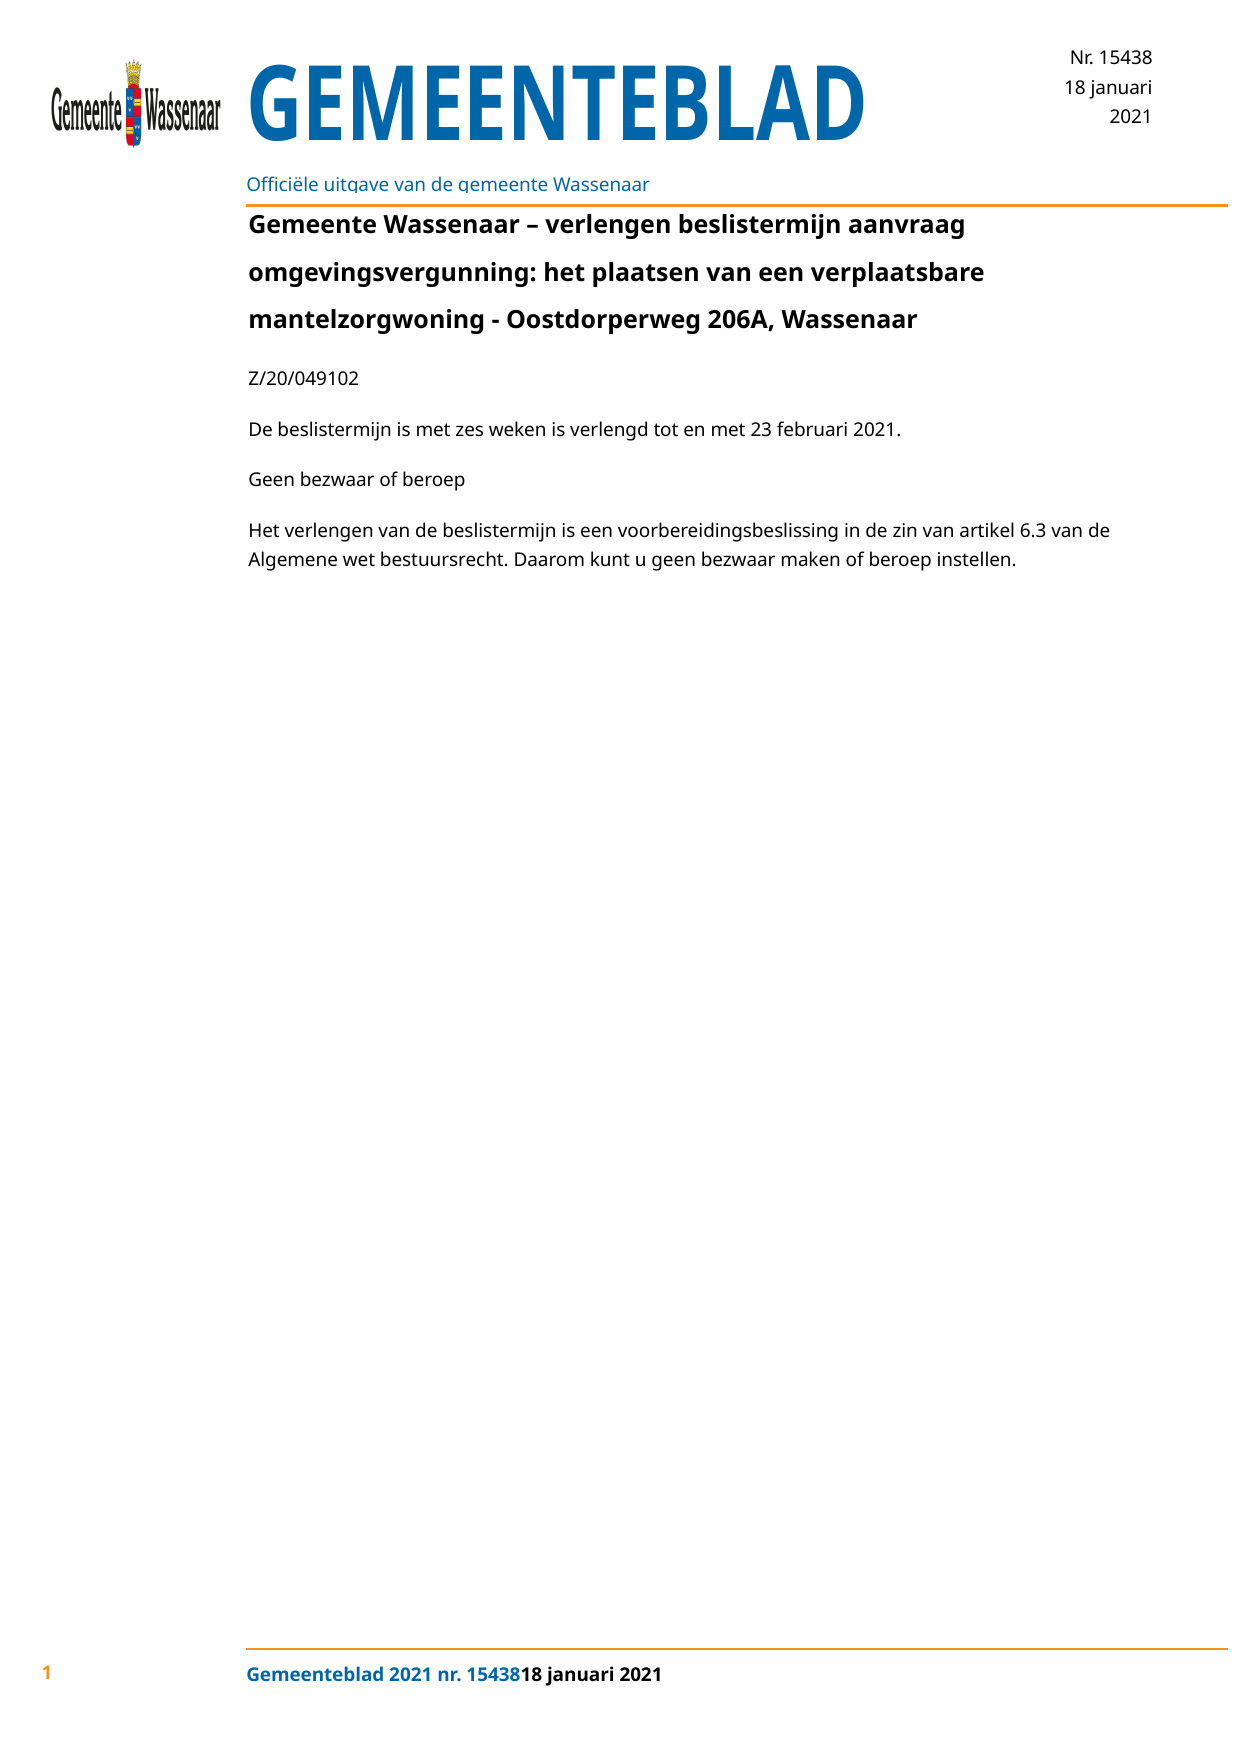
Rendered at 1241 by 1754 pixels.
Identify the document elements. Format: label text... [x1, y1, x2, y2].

text Het verlengen van de beslistermijn is een voorbereidingsbeslissing in de zin van artikel 6.3 van de Algemene wet bestuursrecht. Daarom kunt u geen bezwaar maken of beroep instellen. [248, 517, 1152, 572]
text Z/20/049102 [248, 366, 1152, 391]
text De beslistermijn is met zes weken is verlengd tot en met 23 februari 2021. [248, 416, 1152, 442]
picture [41, 47, 231, 172]
text Gemeente Wassenaar – verlengen beslistermijn aanvraag omgevingsvergunning: het plaatsen van een verplaatsbare mantelzorgwoning - Oostdorperweg 206A, Wassenaar [248, 207, 1152, 336]
text Geen bezwaar of beroep [248, 466, 1152, 492]
